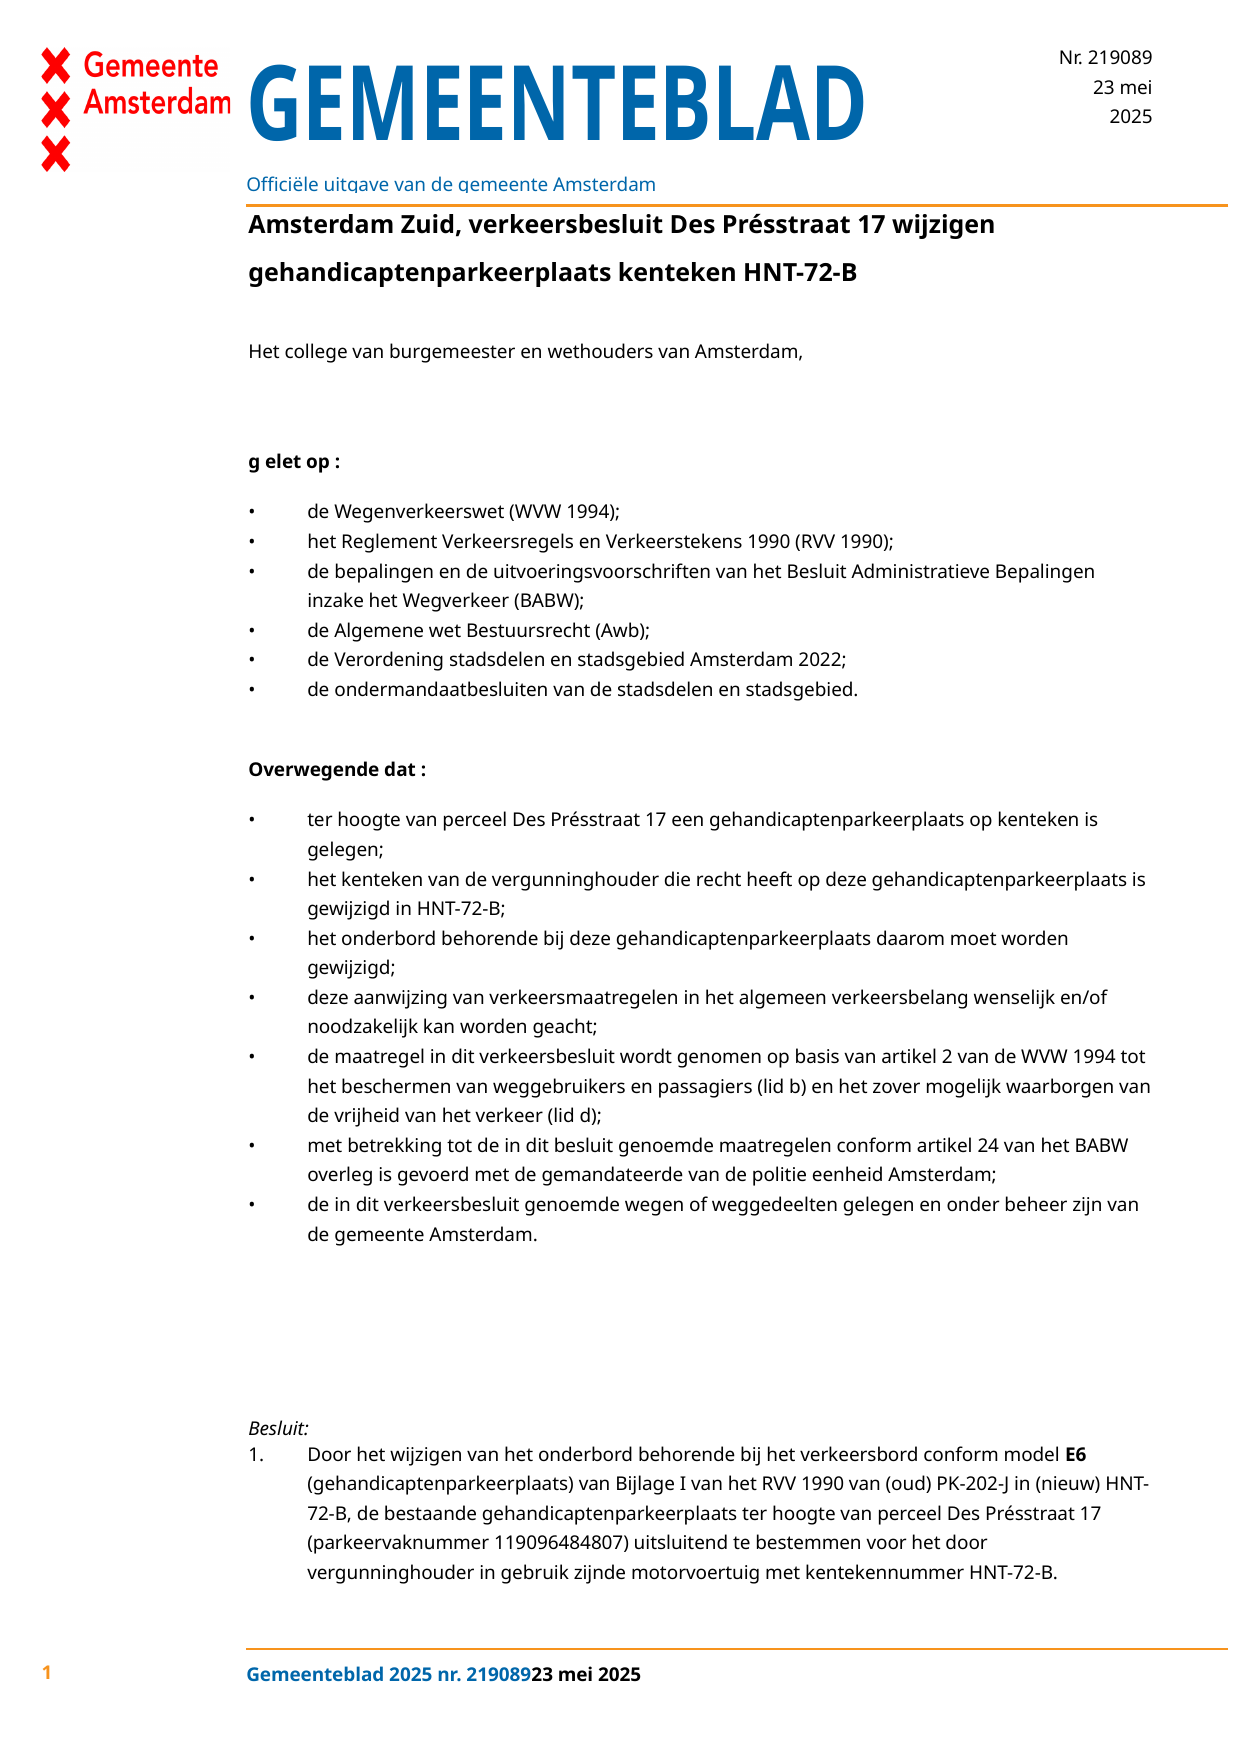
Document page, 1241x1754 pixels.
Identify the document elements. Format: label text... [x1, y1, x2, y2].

list de bepalingen en de uitvoeringsvoorschriften van het Besluit Administratieve Bepalingen inzake het Wegverkeer (BABW); [248, 558, 1152, 613]
text Het college van burgemeester en wethouders van Amsterdam, [248, 339, 1152, 364]
list het Reglement Verkeersregels en Verkeerstekens 1990 (RVV 1990); [248, 528, 1152, 554]
list de Verordening stadsdelen en stadsgebied Amsterdam 2022; [248, 647, 1152, 672]
list de maatregel in dit verkeersbesluit wordt genomen op basis van artikel 2 van de WVW 1994 tot het beschermen van weggebruikers en passagiers (lid b) en het zover mogelijk waarborgen van de vrijheid van het verkeer (lid d); [248, 1043, 1152, 1128]
picture [41, 47, 231, 172]
list de in dit verkeersbesluit genoemde wegen of weggedeelten gelegen en onder beheer zijn van de gemeente Amsterdam. [248, 1191, 1152, 1246]
list het onderbord behorende bij deze gehandicaptenparkeerplaats daarom moet worden gewijzigd; [248, 925, 1152, 980]
list de Wegenverkeerswet (WVW 1994); [248, 499, 1152, 524]
text Besluit: [248, 1415, 1152, 1441]
list de Algemene wet Bestuursrecht (Awb); [248, 617, 1152, 643]
list ter hoogte van perceel Des Présstraat 17 een gehandicaptenparkeerplaats op kenteken is gelegen; [248, 807, 1152, 862]
list deze aanwijzing van verkeersmaatregelen in het algemeen verkeersbelang wenselijk en/of noodzakelijk kan worden geacht; [248, 984, 1152, 1039]
text g elet op : [248, 448, 1152, 474]
text Overwegende dat : [248, 756, 1152, 782]
list met betrekking tot de in dit besluit genoemde maatregelen conform artikel 24 van het BABW overleg is gevoerd met de gemandateerde van de politie eenheid Amsterdam; [248, 1132, 1152, 1187]
list Door het wijzigen van het onderbord behorende bij het verkeersbord conform model E6 (gehandicaptenparkeerplaats) van Bijlage I van het RVV 1990 van (oud) PK-202-J in (nieuw) HNT-72-B, de bestaande gehandicaptenparkeerplaats ter hoogte van perceel Des Présstraat 17 (parkeervaknummer 119096484807) uitsluitend te bestemmen voor het door vergunninghouder in gebruik zijnde motorvoertuig met kentekennummer HNT-72-B. [248, 1441, 1152, 1585]
list de ondermandaatbesluiten van de stadsdelen en stadsgebied. [248, 676, 1152, 702]
list het kenteken van de vergunninghouder die recht heeft op deze gehandicaptenparkeerplaats is gewijzigd in HNT-72-B; [248, 866, 1152, 921]
text Amsterdam Zuid, verkeersbesluit Des Présstraat 17 wijzigen gehandicaptenparkeerplaats kenteken HNT-72-B [248, 207, 1152, 288]
